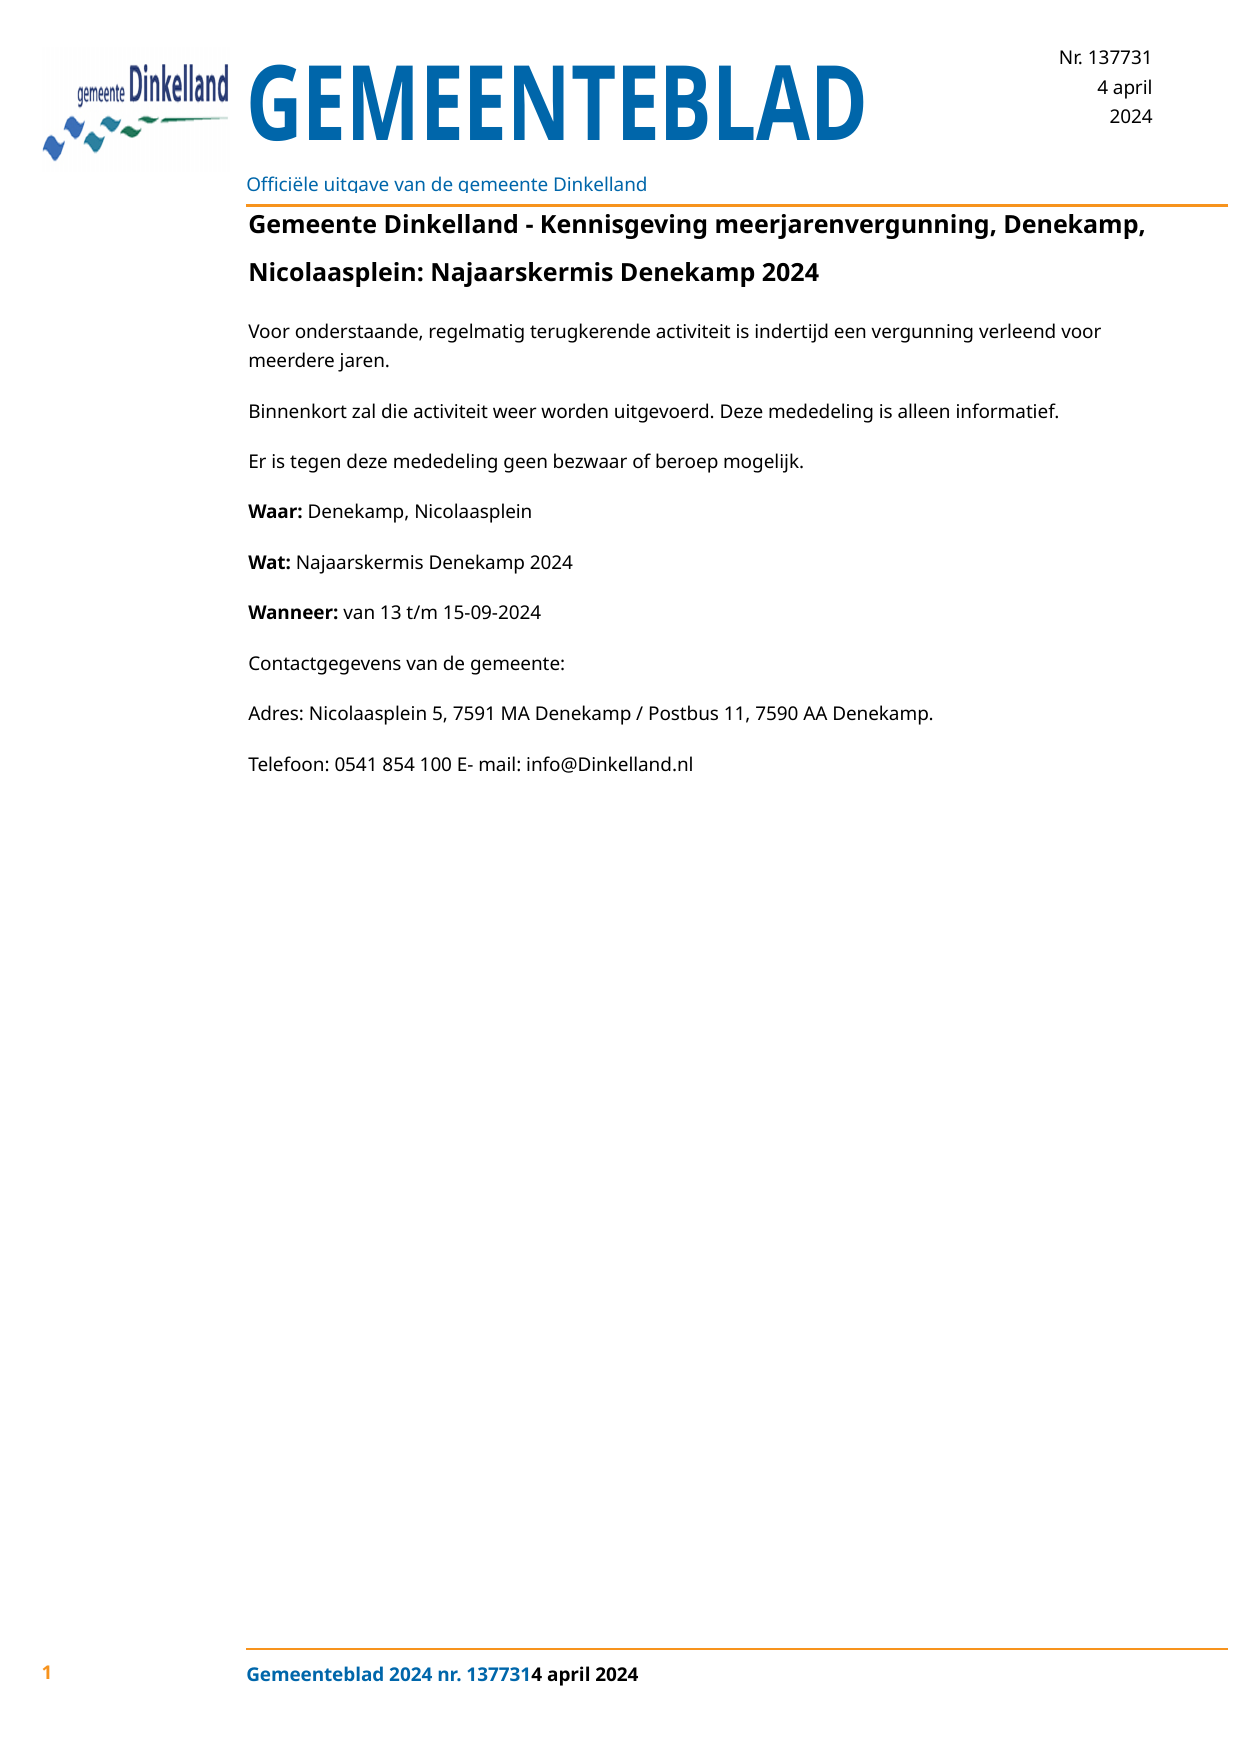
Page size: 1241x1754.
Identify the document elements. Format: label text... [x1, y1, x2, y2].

text Contactgegevens van de gemeente: [248, 650, 1152, 676]
text Adres: Nicolaasplein 5, 7591 MA Denekamp / Postbus 11, 7590 AA Denekamp. [248, 700, 1152, 726]
text Telefoon: 0541 854 100 E- mail: info@Dinkelland.nl [248, 751, 1152, 777]
text Waar: Denekamp, Nicolaasplein [248, 499, 1152, 524]
text Wanneer: van 13 t/m 15-09-2024 [248, 599, 1152, 625]
text Wat: Najaarskermis Denekamp 2024 [248, 549, 1152, 575]
picture [41, 47, 231, 172]
text Er is tegen deze mededeling geen bezwaar of beroep mogelijk. [248, 448, 1152, 474]
text Voor onderstaande, regelmatig terugkerende activiteit is indertijd een vergunning verleend voor meerdere jaren. [248, 318, 1152, 373]
text Gemeente Dinkelland - Kennisgeving meerjarenvergunning, Denekamp, Nicolaasplein: Najaarskermis Denekamp 2024 [248, 207, 1152, 288]
text Binnenkort zal die activiteit weer worden uitgevoerd. Deze mededeling is alleen informatief. [248, 398, 1152, 424]
